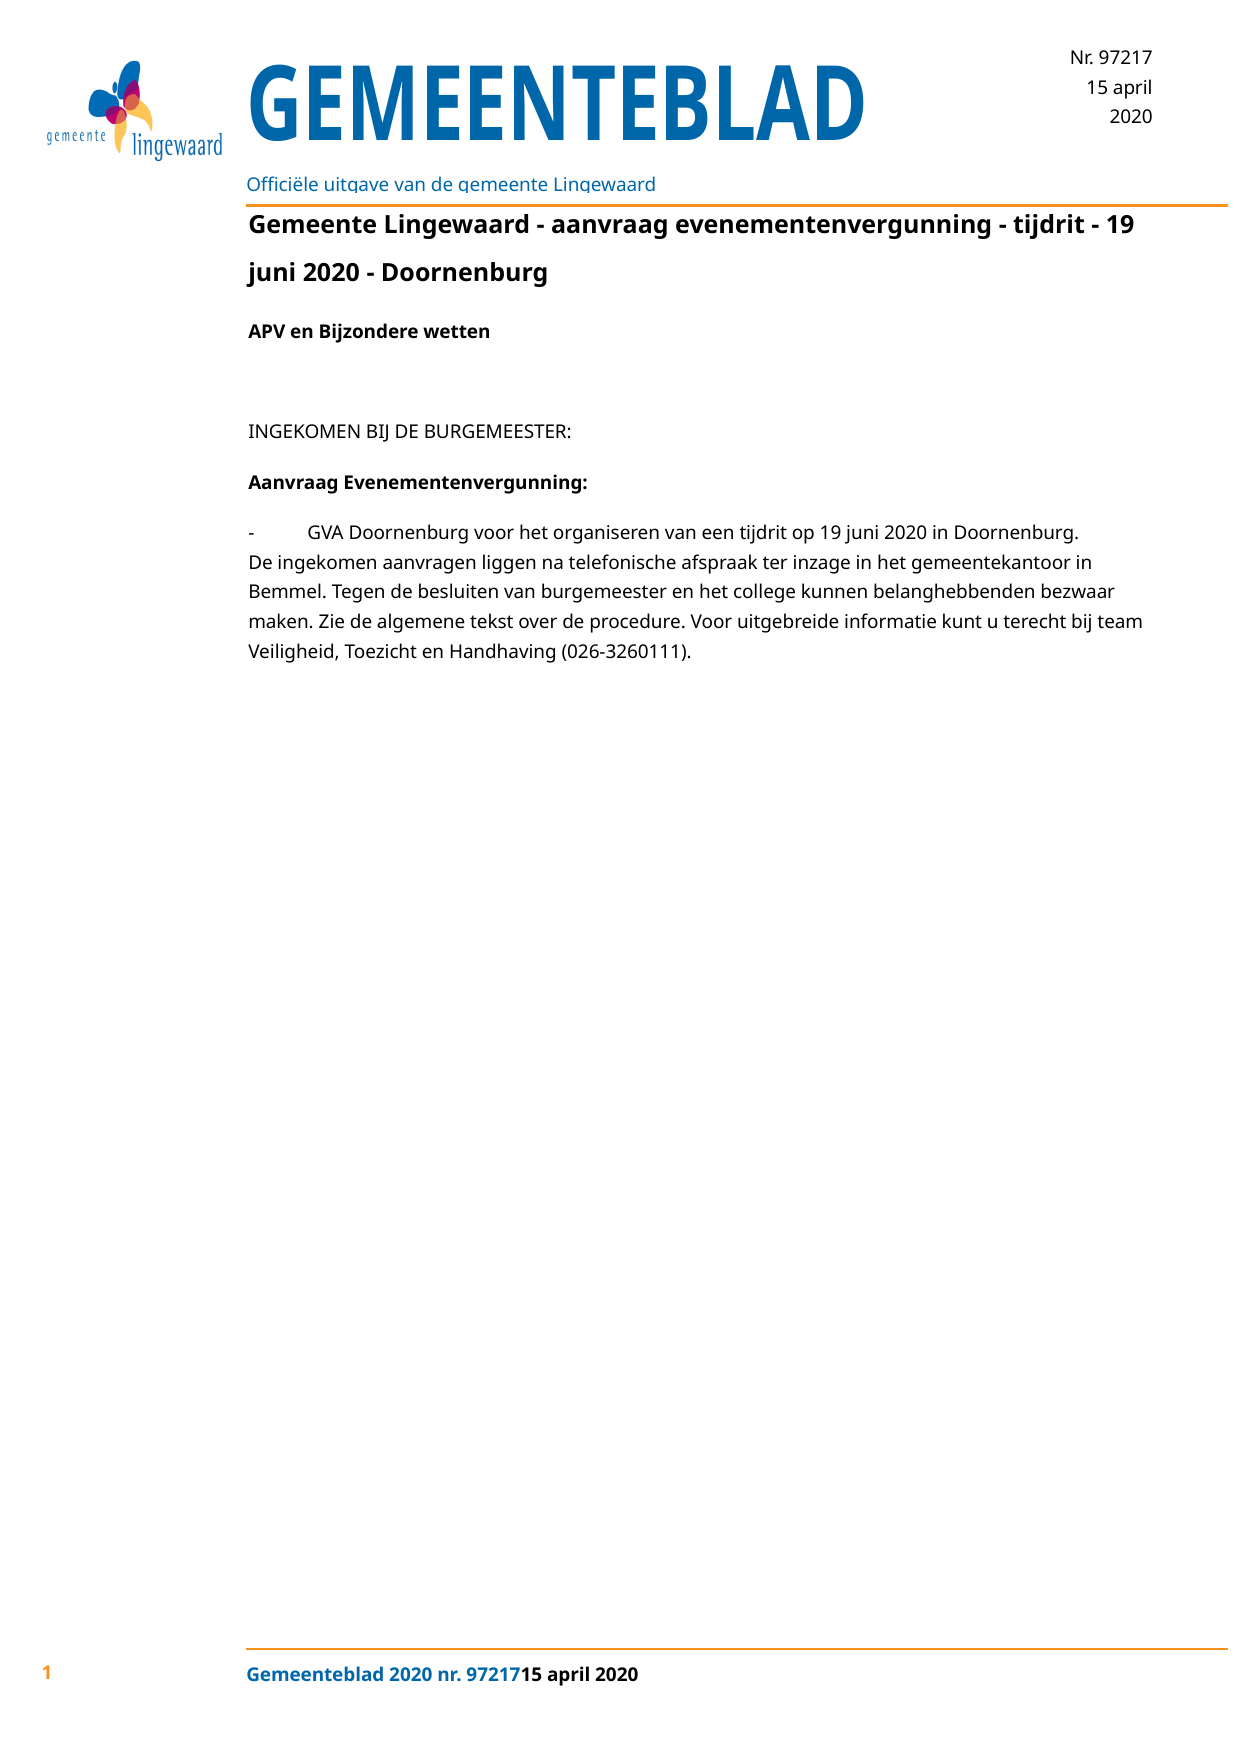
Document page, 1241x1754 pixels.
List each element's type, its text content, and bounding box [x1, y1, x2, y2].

text APV en Bijzondere wetten [248, 318, 1152, 344]
text INGEKOMEN BIJ DE BURGEMEESTER: [248, 419, 1152, 444]
text De ingekomen aanvragen liggen na telefonische afspraak ter inzage in het gemeentekantoor in Bemmel. Tegen de besluiten van burgemeester en het college kunnen belanghebbenden bezwaar maken. Zie de algemene tekst over de procedure. Voor uitgebreide informatie kunt u terecht bij team Veiligheid, Toezicht en Handhaving (026-3260111). [248, 549, 1152, 664]
list GVA Doornenburg voor het organiseren van een tijdrit op 19 juni 2020 in Doornenburg. [248, 519, 1152, 545]
text Gemeente Lingewaard - aanvraag evenementenvergunning - tijdrit - 19 juni 2020 - Doornenburg [248, 207, 1152, 288]
picture [41, 47, 231, 172]
text Aanvraag Evenementenvergunning: [248, 469, 1152, 495]
